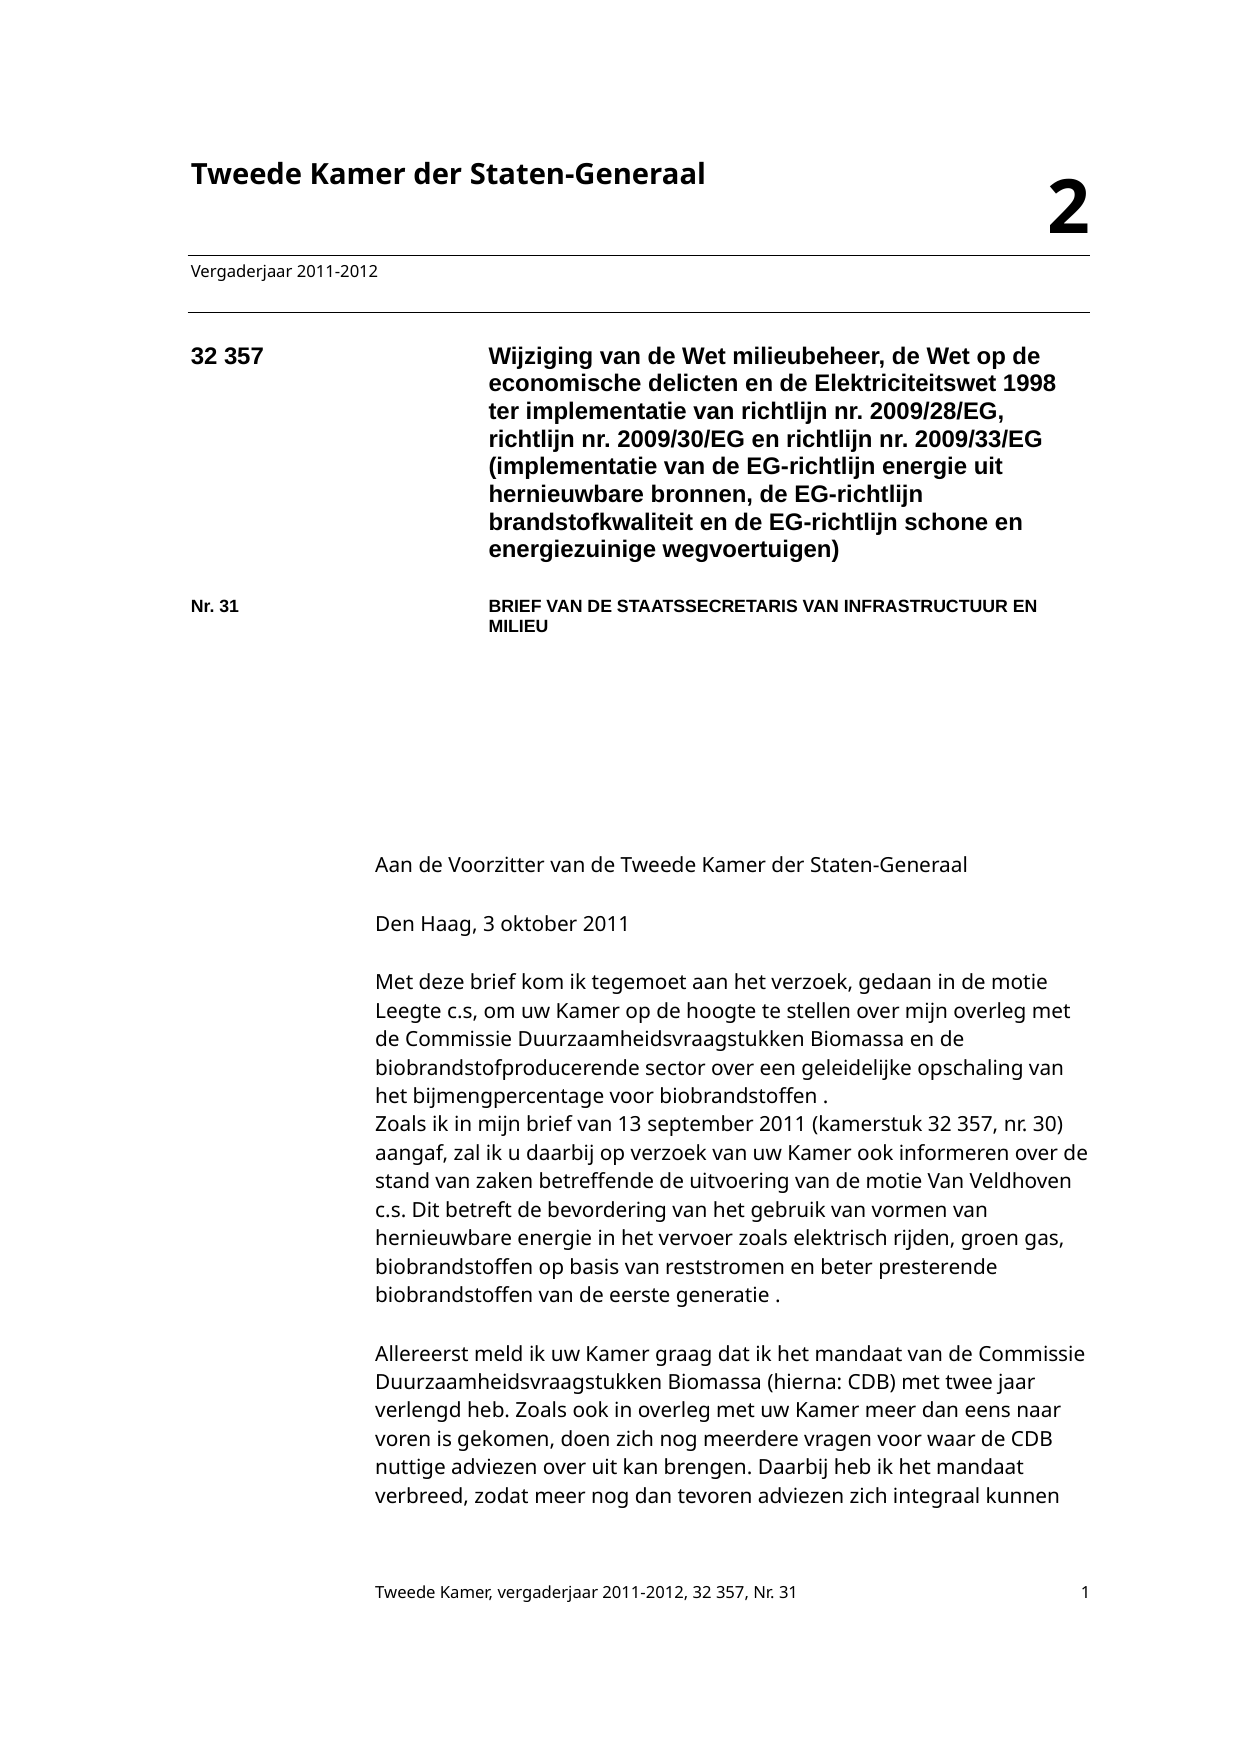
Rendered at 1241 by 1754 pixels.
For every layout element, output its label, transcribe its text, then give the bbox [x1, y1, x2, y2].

table_cell Nr. 31 [188, 593, 485, 732]
table_cell 32 357 [188, 339, 485, 593]
table_cell [188, 313, 485, 339]
table_cell Wijziging van de Wet milieubeheer, de Wet op de economische delicten en de Elektriciteitswet 1998 ter implementatie van richtlijn nr. 2009/28/EG, richtlijn nr. 2009/30/EG en richtlijn nr. 2009/33/EG (implementatie van de EG-richtlijn energie uit hernieuwbare bronnen, de EG-richtlijn brandstofkwaliteit en de EG-richtlijn schone en energiezuinige wegvoertuigen) [485, 339, 1090, 593]
text Aan de Voorzitter van de Tweede Kamer der Staten-Generaal [375, 851, 1090, 879]
table_cell BRIEF VAN DE STAATSSECRETARIS VAN INFRASTRUCTUUR EN MILIEU [485, 593, 1090, 732]
text Met deze brief kom ik tegemoet aan het verzoek, gedaan in de motie Leegte c.s, om uw Kamer op de hoogte te stellen over mijn overleg met de Commissie Duurzaamheidsvraagstukken Biomassa en de biobrandstofproducerende sector over een geleidelijke opschaling van het bijmengpercentage voor biobrandstoffen . [375, 967, 1090, 1109]
table_cell [485, 313, 1090, 339]
table_cell [485, 256, 1090, 312]
table_cell Vergaderjaar 2011-2012 [188, 256, 485, 312]
text Allereerst meld ik uw Kamer graag dat ik het mandaat van de Commissie Duurzaamheidsvraagstukken Biomassa (hierna: CDB) met twee jaar verlengd heb. Zoals ook in overleg met uw Kamer meer dan eens naar voren is gekomen, doen zich nog meerdere vragen voor waar de CDB nuttige adviezen over uit kan brengen. Daarbij heb ik het mandaat verbreed, zodat meer nog dan tevoren adviezen zich integraal kunnen [375, 1339, 1090, 1509]
text Den Haag, 3 oktober 2011 [375, 909, 1090, 937]
table_header 2 [910, 150, 1090, 255]
text Zoals ik in mijn brief van 13 september 2011 (kamerstuk 32 357, nr. 30) aangaf, zal ik u daarbij op verzoek van uw Kamer ook informeren over de stand van zaken betreffende de uitvoering van de motie Van Veldhoven c.s. Dit betreft de bevordering van het gebruik van vormen van hernieuwbare energie in het vervoer zoals elektrisch rijden, groen gas, biobrandstoffen op basis van reststromen en beter presterende biobrandstoffen van de eerste generatie . [375, 1109, 1090, 1309]
table_header Tweede Kamer der Staten-Generaal [188, 150, 909, 255]
